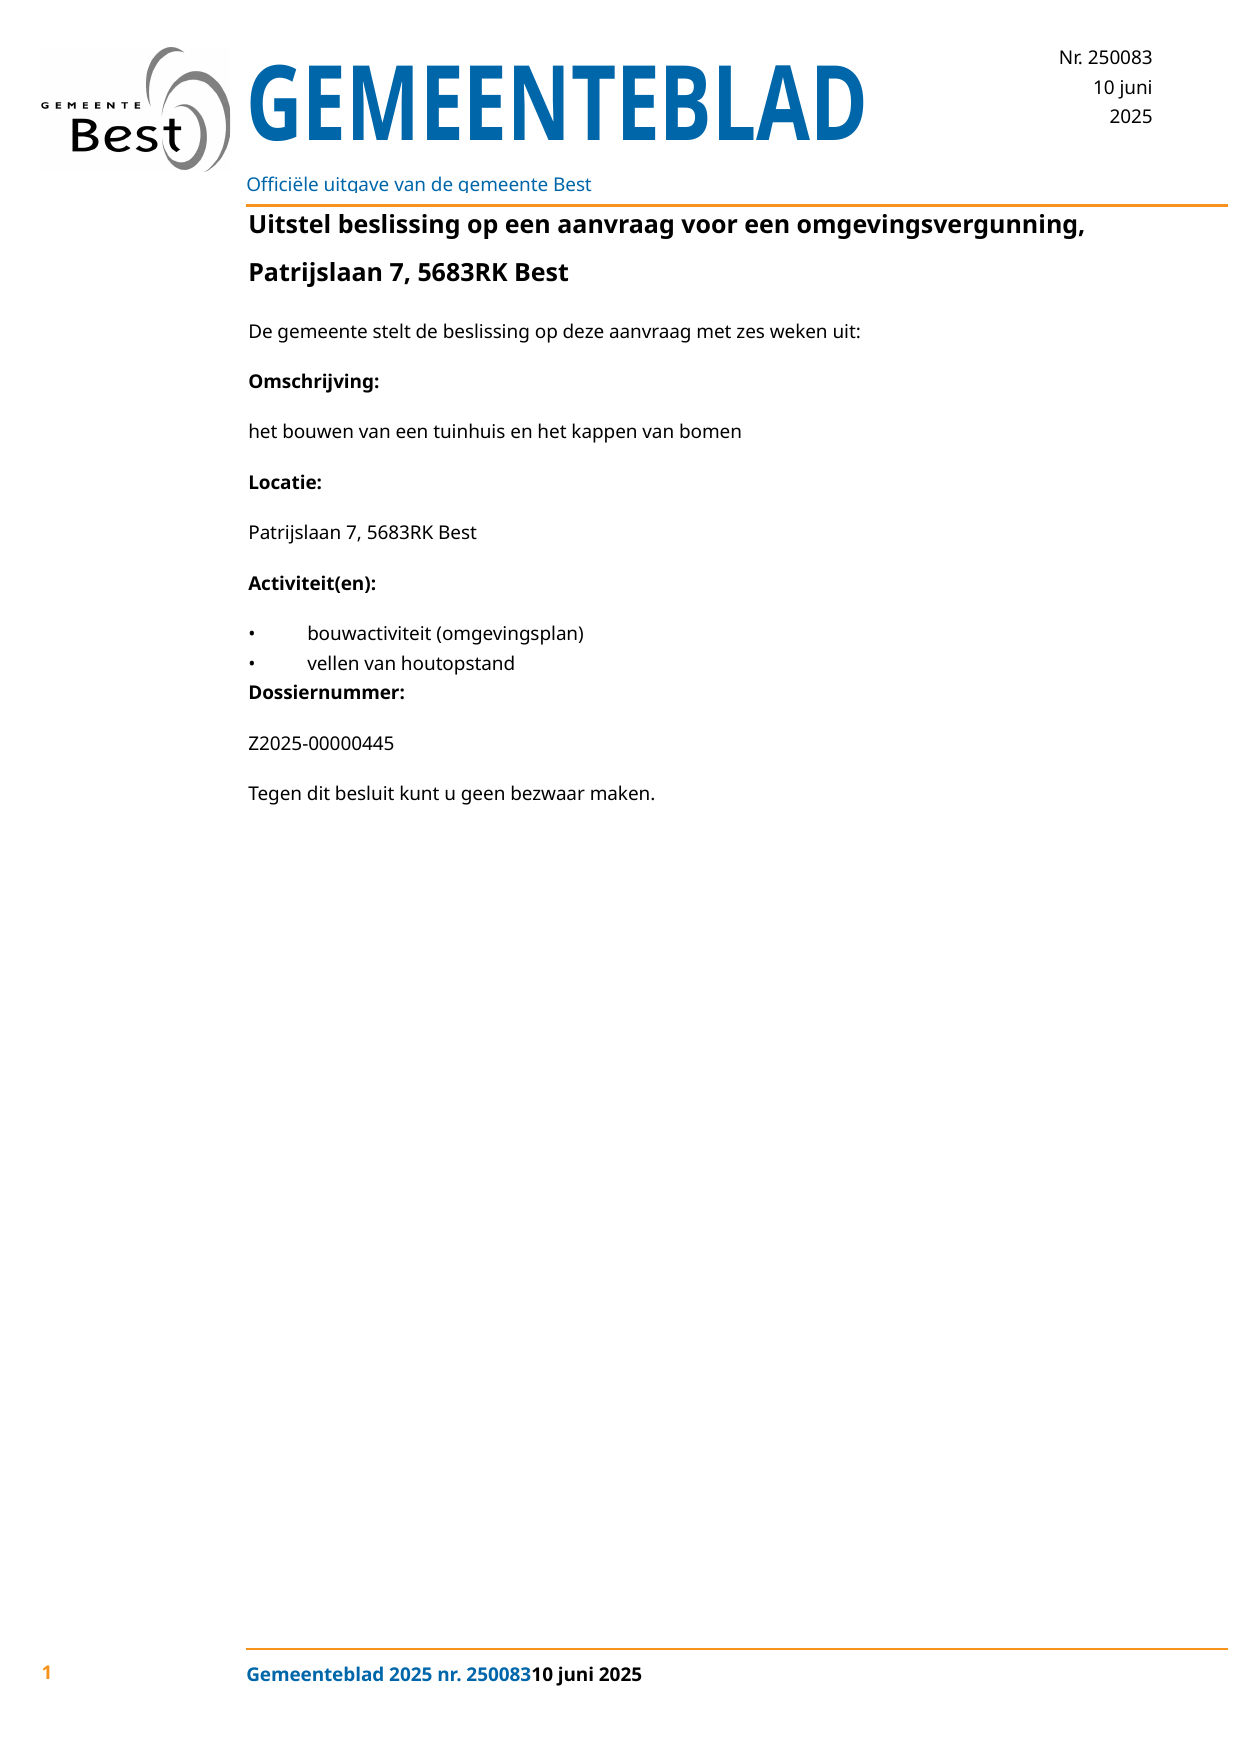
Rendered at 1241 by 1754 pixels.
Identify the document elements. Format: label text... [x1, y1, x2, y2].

text Activiteit(en): [248, 570, 1152, 596]
text Dossiernummer: [248, 679, 1152, 705]
text Patrijslaan 7, 5683RK Best [248, 519, 1152, 545]
picture [41, 47, 231, 172]
text Omschrijving: [248, 368, 1152, 394]
text Z2025-00000445 [248, 730, 1152, 756]
text Tegen dit besluit kunt u geen bezwaar maken. [248, 780, 1152, 806]
text Uitstel beslissing op een aanvraag voor een omgevingsvergunning, Patrijslaan 7, 5683RK Best [248, 207, 1152, 288]
text De gemeente stelt de beslissing op deze aanvraag met zes weken uit: [248, 318, 1152, 344]
list vellen van houtopstand [248, 650, 1152, 676]
text het bouwen van een tuinhuis en het kappen van bomen [248, 419, 1152, 444]
list bouwactiviteit (omgevingsplan) [248, 620, 1152, 646]
text Locatie: [248, 469, 1152, 495]
